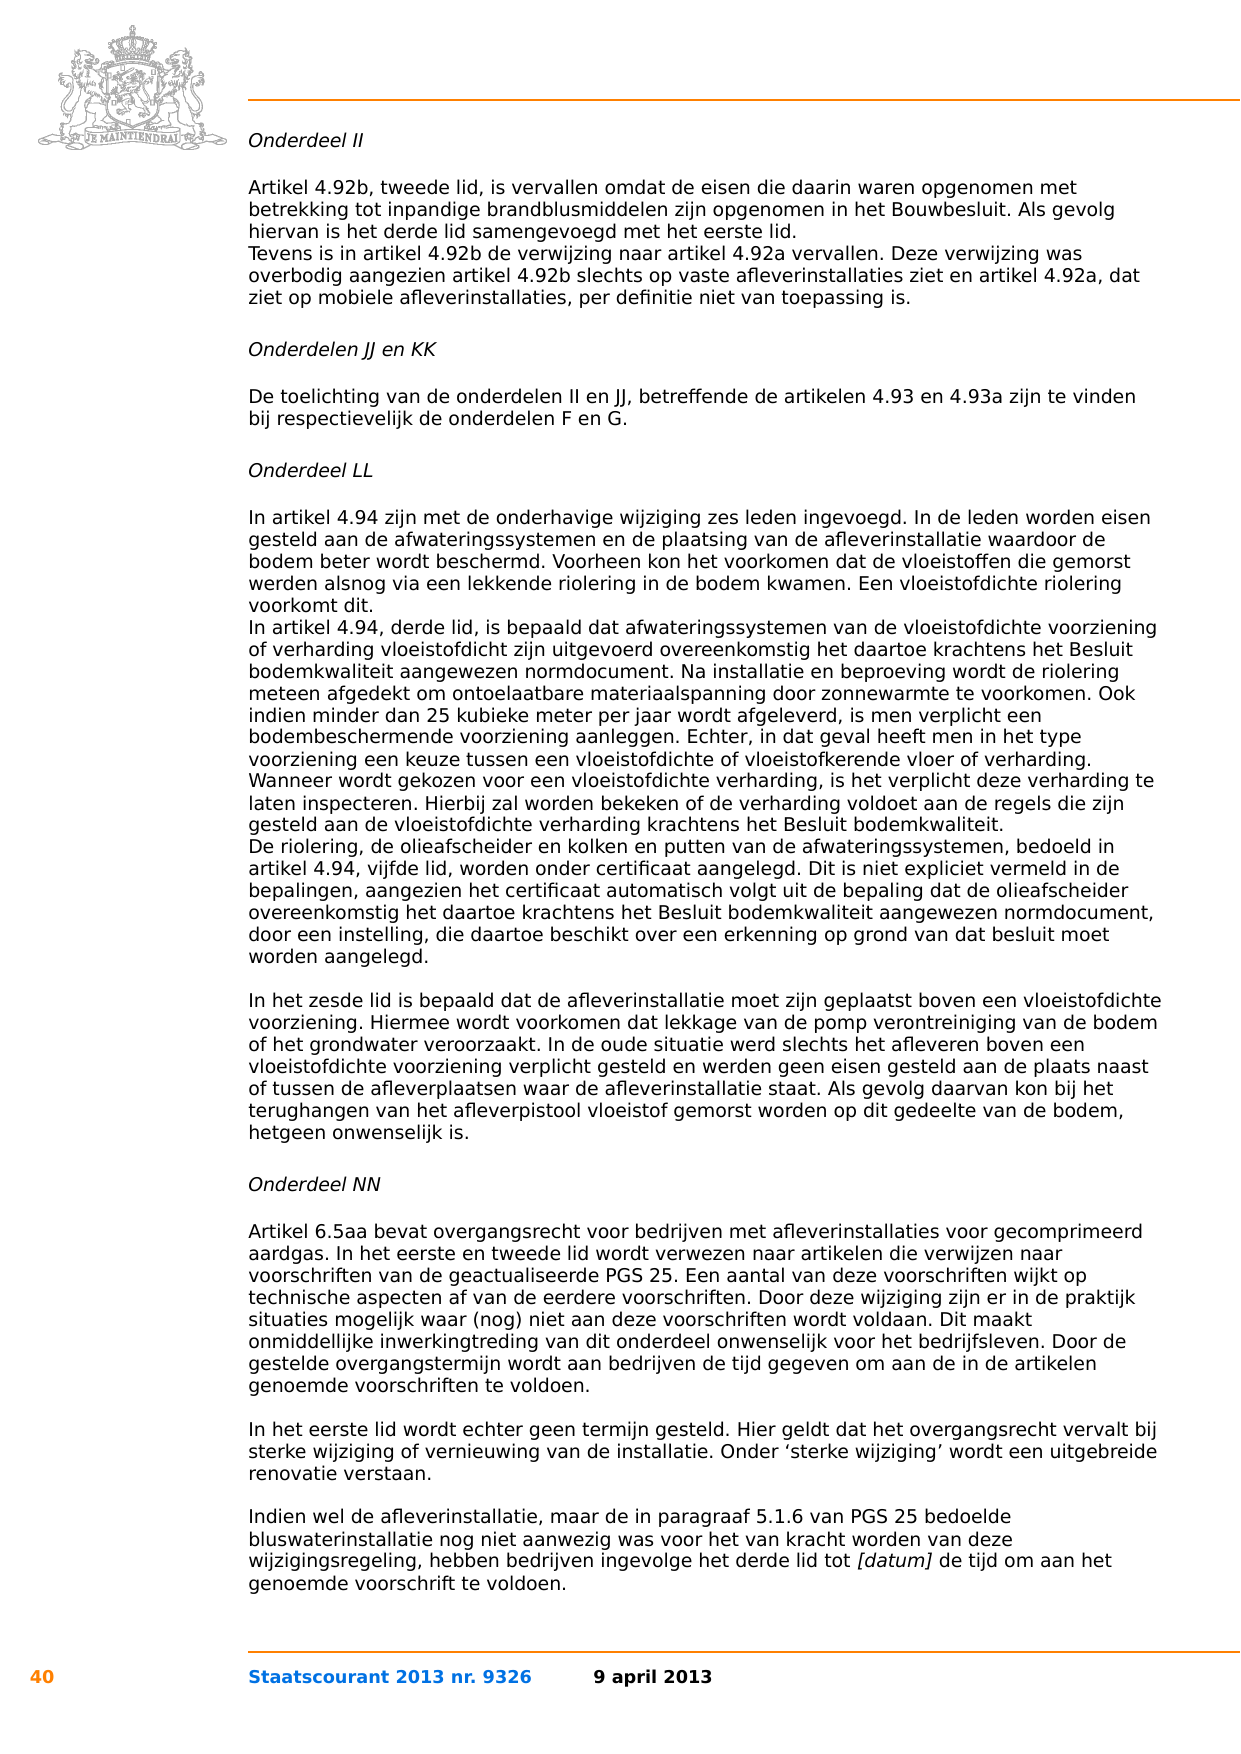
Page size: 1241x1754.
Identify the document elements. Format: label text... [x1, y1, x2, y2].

subtitle Onderdeel II [248, 130, 1163, 152]
text De riolering, de olieafscheider en kolken en putten van de afwateringssystemen, bedoeld in artikel 4.94, vijfde lid, worden onder certificaat aangelegd. Dit is niet expliciet vermeld in de bepalingen, aangezien het certificaat automatisch volgt uit de bepaling dat de olieafscheider overeenkomstig het daartoe krachtens het Besluit bodemkwaliteit aangewezen normdocument, door een instelling, die daartoe beschikt over een erkenning op grond van dat besluit moet worden aangelegd. [248, 836, 1163, 968]
text Indien wel de afleverinstallatie, maar de in paragraaf 5.1.6 van PGS 25 bedoelde bluswaterinstallatie nog niet aanwezig was voor het van kracht worden van deze wijzigingsregeling, hebben bedrijven ingevolge het derde lid tot [datum] de tijd om aan het genoemde voorschrift te voldoen. [248, 1506, 1163, 1594]
text In artikel 4.94, derde lid, is bepaald dat afwateringssystemen van de vloeistofdichte voorziening of verharding vloeistofdicht zijn uitgevoerd overeenkomstig het daartoe krachtens het Besluit bodemkwaliteit aangewezen normdocument. Na installatie en beproeving wordt de riolering meteen afgedekt om ontoelaatbare materiaalspanning door zonnewarmte te voorkomen. Ook indien minder dan 25 kubieke meter per jaar wordt afgeleverd, is men verplicht een bodembeschermende voorziening aanleggen. Echter, in dat geval heeft men in het type voorziening een keuze tussen een vloeistofdichte of vloeistofkerende vloer of verharding. Wanneer wordt gekozen voor een vloeistofdichte verharding, is het verplicht deze verharding te laten inspecteren. Hierbij zal worden bekeken of de verharding voldoet aan de regels die zijn gesteld aan de vloeistofdichte verharding krachtens het Besluit bodemkwaliteit. [248, 617, 1163, 836]
subtitle Onderdeel LL [248, 460, 1163, 482]
subtitle Onderdeel NN [248, 1174, 1163, 1196]
text Tevens is in artikel 4.92b de verwijzing naar artikel 4.92a vervallen. Deze verwijzing was overbodig aangezien artikel 4.92b slechts op vaste afleverinstallaties ziet en artikel 4.92a, dat ziet op mobiele afleverinstallaties, per definitie niet van toepassing is. [248, 243, 1163, 309]
picture [38, 25, 227, 150]
subtitle Onderdelen JJ en KK [248, 339, 1163, 361]
text In het zesde lid is bepaald dat de afleverinstallatie moet zijn geplaatst boven een vloeistofdichte voorziening. Hiermee wordt voorkomen dat lekkage van de pomp verontreiniging van de bodem of het grondwater veroorzaakt. In de oude situatie werd slechts het afleveren boven een vloeistofdichte voorziening verplicht gesteld en werden geen eisen gesteld aan de plaats naast of tussen de afleverplaatsen waar de afleverinstallatie staat. Als gevolg daarvan kon bij het terughangen van het afleverpistool vloeistof gemorst worden op dit gedeelte van de bodem, hetgeen onwenselijk is. [248, 990, 1163, 1144]
text De toelichting van de onderdelen II en JJ, betreffende de artikelen 4.93 en 4.93a zijn te vinden bij respectievelijk de onderdelen F en G. [248, 386, 1163, 430]
text In het eerste lid wordt echter geen termijn gesteld. Hier geldt dat het overgangsrecht vervalt bij sterke wijziging of vernieuwing van de installatie. Onder ‘sterke wijziging’ wordt een uitgebreide renovatie verstaan. [248, 1419, 1163, 1484]
text In artikel 4.94 zijn met de onderhavige wijziging zes leden ingevoegd. In de leden worden eisen gesteld aan de afwateringssystemen en de plaatsing van de afleverinstallatie waardoor de bodem beter wordt beschermd. Voorheen kon het voorkomen dat de vloeistoffen die gemorst werden alsnog via een lekkende riolering in de bodem kwamen. Een vloeistofdichte riolering voorkomt dit. [248, 507, 1163, 617]
text Artikel 4.92b, tweede lid, is vervallen omdat de eisen die daarin waren opgenomen met betrekking tot inpandige brandblusmiddelen zijn opgenomen in het Bouwbesluit. Als gevolg hiervan is het derde lid samengevoegd met het eerste lid. [248, 177, 1163, 243]
text Artikel 6.5aa bevat overgangsrecht voor bedrijven met afleverinstallaties voor gecomprimeerd aardgas. In het eerste en tweede lid wordt verwezen naar artikelen die verwijzen naar voorschriften van de geactualiseerde PGS 25. Een aantal van deze voorschriften wijkt op technische aspecten af van de eerdere voorschriften. Door deze wijziging zijn er in de praktijk situaties mogelijk waar (nog) niet aan deze voorschriften wordt voldaan. Dit maakt onmiddellijke inwerkingtreding van dit onderdeel onwenselijk voor het bedrijfsleven. Door de gestelde overgangstermijn wordt aan bedrijven de tijd gegeven om aan de in de artikelen genoemde voorschriften te voldoen. [248, 1221, 1163, 1397]
